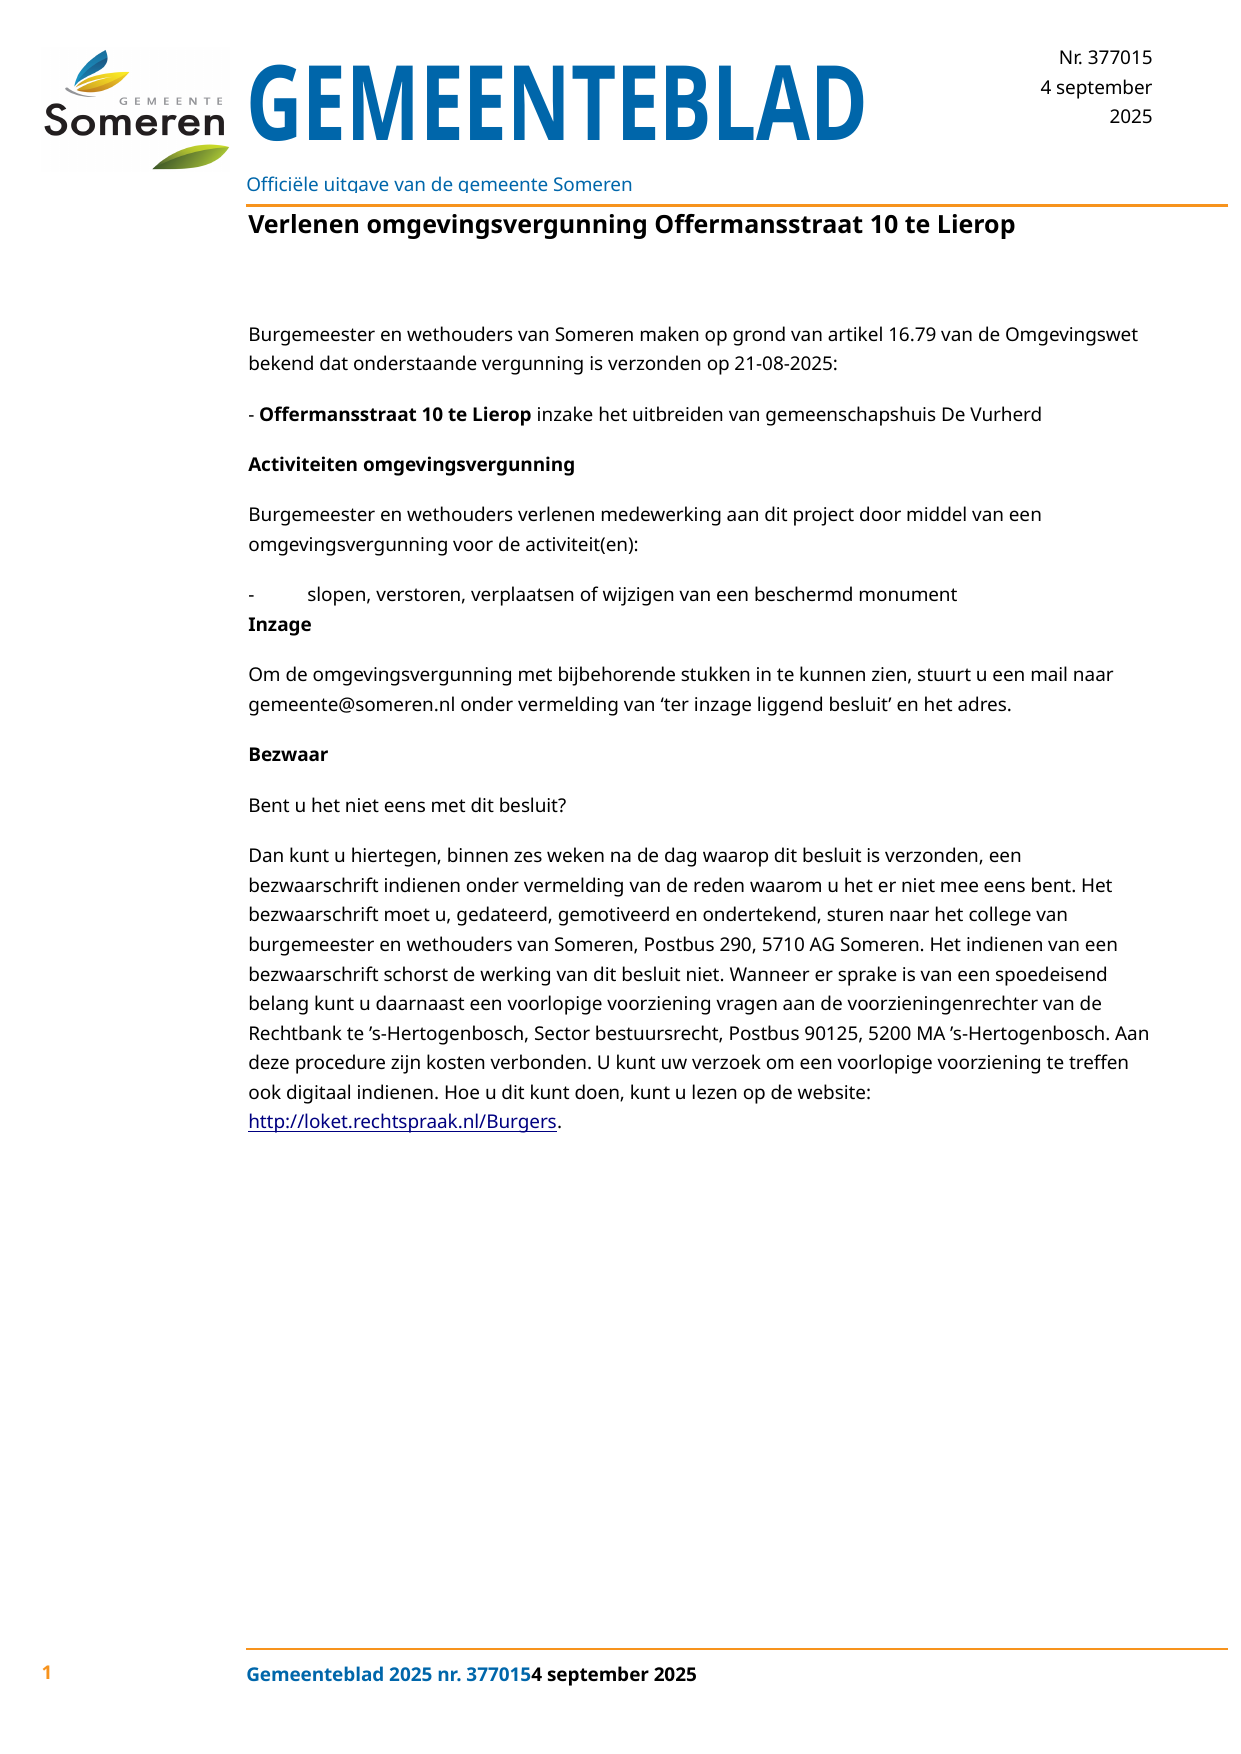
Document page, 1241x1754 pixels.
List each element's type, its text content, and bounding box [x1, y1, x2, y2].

text Verlenen omgevingsvergunning Offermansstraat 10 te Lierop [248, 207, 1152, 241]
text Inzage [248, 611, 1152, 637]
text Dan kunt u hiertegen, binnen zes weken na de dag waarop dit besluit is verzonden, een bezwaarschrift indienen onder vermelding van de reden waarom u het er niet mee eens bent. Het bezwaarschrift moet u, gedateerd, gemotiveerd en ondertekend, sturen naar het college van burgemeester en wethouders van Someren, Postbus 290, 5710 AG Someren. Het indienen van een bezwaarschrift schorst de werking van dit besluit niet. Wanneer er sprake is van een spoedeisend belang kunt u daarnaast een voorlopige voorziening vragen aan de voorzieningenrechter van de Rechtbank te ’s-Hertogenbosch, Sector bestuursrecht, Postbus 90125, 5200 MA ’s-Hertogenbosch. Aan deze procedure zijn kosten verbonden. U kunt uw verzoek om een voorlopige voorziening te treffen ook digitaal indienen. Hoe u dit kunt doen, kunt u lezen op de website: http://loket.rechtspraak.nl/Burgers. [248, 842, 1152, 1134]
text - Offermansstraat 10 te Lierop inzake het uitbreiden van gemeenschapshuis De Vurherd [248, 401, 1152, 426]
list slopen, verstoren, verplaatsen of wijzigen van een beschermd monument [248, 582, 1152, 607]
text Activiteiten omgevingsvergunning [248, 451, 1152, 477]
text Om de omgevingsvergunning met bijbehorende stukken in te kunnen zien, stuurt u een mail naar gemeente@someren.nl onder vermelding van ‘ter inzage liggend besluit’ en het adres. [248, 662, 1152, 717]
text Burgemeester en wethouders verlenen medewerking aan dit project door middel van een omgevingsvergunning voor de activiteit(en): [248, 502, 1152, 557]
text Bezwaar [248, 742, 1152, 767]
text Burgemeester en wethouders van Someren maken op grond van artikel 16.79 van de Omgevingswet bekend dat onderstaande vergunning is verzonden op 21-08-2025: [248, 321, 1152, 376]
picture [41, 47, 231, 172]
text Bent u het niet eens met dit besluit? [248, 792, 1152, 818]
